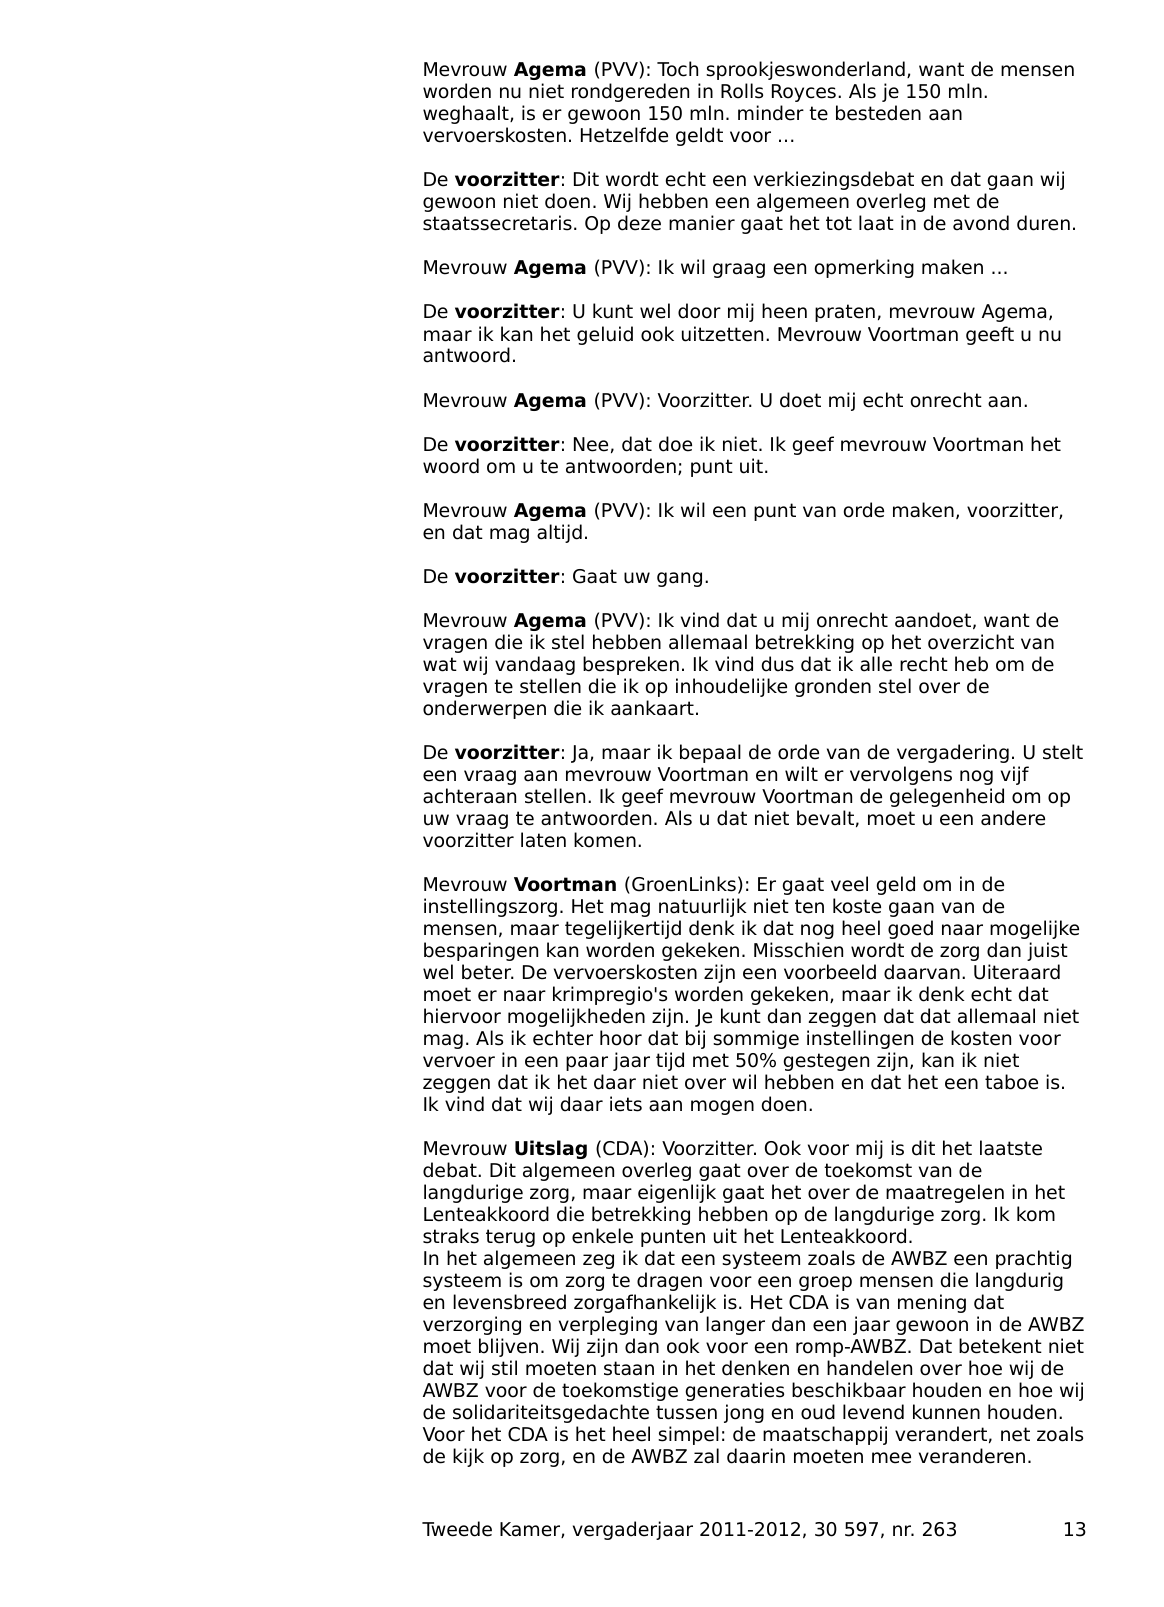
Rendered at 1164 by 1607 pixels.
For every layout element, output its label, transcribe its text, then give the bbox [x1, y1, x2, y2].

text De voorzitter: Dit wordt echt een verkiezingsdebat en dat gaan wij gewoon niet doen. Wij hebben een algemeen overleg met de staatssecretaris. Op deze manier gaat het tot laat in de avond duren. [422, 169, 1087, 235]
text In het algemeen zeg ik dat een systeem zoals de AWBZ een prachtig systeem is om zorg te dragen voor een groep mensen die langdurig en levensbreed zorgafhankelijk is. Het CDA is van mening dat verzorging en verpleging van langer dan een jaar gewoon in de AWBZ moet blijven. Wij zijn dan ook voor een romp-AWBZ. Dat betekent niet dat wij stil moeten staan in het denken en handelen over hoe wij de AWBZ voor de toekomstige generaties beschikbaar houden en hoe wij de solidariteitsgedachte tussen jong en oud levend kunnen houden. Voor het CDA is het heel simpel: de maatschappij verandert, net zoals de kijk op zorg, en de AWBZ zal daarin moeten mee veranderen. [422, 1248, 1087, 1468]
text De voorzitter: Gaat uw gang. [422, 566, 1087, 588]
text De voorzitter: Ja, maar ik bepaal de orde van de vergadering. U stelt een vraag aan mevrouw Voortman en wilt er vervolgens nog vijf achteraan stellen. Ik geef mevrouw Voortman de gelegenheid om op uw vraag te antwoorden. Als u dat niet bevalt, moet u een andere voorzitter laten komen. [422, 742, 1087, 852]
text De voorzitter: U kunt wel door mij heen praten, mevrouw Agema, maar ik kan het geluid ook uitzetten. Mevrouw Voortman geeft u nu antwoord. [422, 301, 1087, 367]
text Mevrouw Agema (PVV): Toch sprookjeswonderland, want de mensen worden nu niet rondgereden in Rolls Royces. Als je 150 mln. weghaalt, is er gewoon 150 mln. minder te besteden aan vervoerskosten. Hetzelfde geldt voor ... [422, 59, 1087, 147]
text Mevrouw Voortman (GroenLinks): Er gaat veel geld om in de instellingszorg. Het mag natuurlijk niet ten koste gaan van de mensen, maar tegelijkertijd denk ik dat nog heel goed naar mogelijke besparingen kan worden gekeken. Misschien wordt de zorg dan juist wel beter. De vervoerskosten zijn een voorbeeld daarvan. Uiteraard moet er naar krimpregio's worden gekeken, maar ik denk echt dat hiervoor mogelijkheden zijn. Je kunt dan zeggen dat dat allemaal niet mag. Als ik echter hoor dat bij sommige instellingen de kosten voor vervoer in een paar jaar tijd met 50% gestegen zijn, kan ik niet zeggen dat ik het daar niet over wil hebben en dat het een taboe is. Ik vind dat wij daar iets aan mogen doen. [422, 874, 1087, 1116]
text Mevrouw Uitslag (CDA): Voorzitter. Ook voor mij is dit het laatste debat. Dit algemeen overleg gaat over de toekomst van de langdurige zorg, maar eigenlijk gaat het over de maatregelen in het Lenteakkoord die betrekking hebben op de langdurige zorg. Ik kom straks terug op enkele punten uit het Lenteakkoord. [422, 1138, 1087, 1248]
text De voorzitter: Nee, dat doe ik niet. Ik geef mevrouw Voortman het woord om u te antwoorden; punt uit. [422, 434, 1087, 478]
text Mevrouw Agema (PVV): Ik vind dat u mij onrecht aandoet, want de vragen die ik stel hebben allemaal betrekking op het overzicht van wat wij vandaag bespreken. Ik vind dus dat ik alle recht heb om de vragen te stellen die ik op inhoudelijke gronden stel over de onderwerpen die ik aankaart. [422, 610, 1087, 720]
text Mevrouw Agema (PVV): Ik wil graag een opmerking maken ... [422, 257, 1087, 279]
text Mevrouw Agema (PVV): Ik wil een punt van orde maken, voorzitter, en dat mag altijd. [422, 500, 1087, 544]
text Mevrouw Agema (PVV): Voorzitter. U doet mij echt onrecht aan. [422, 389, 1087, 412]
